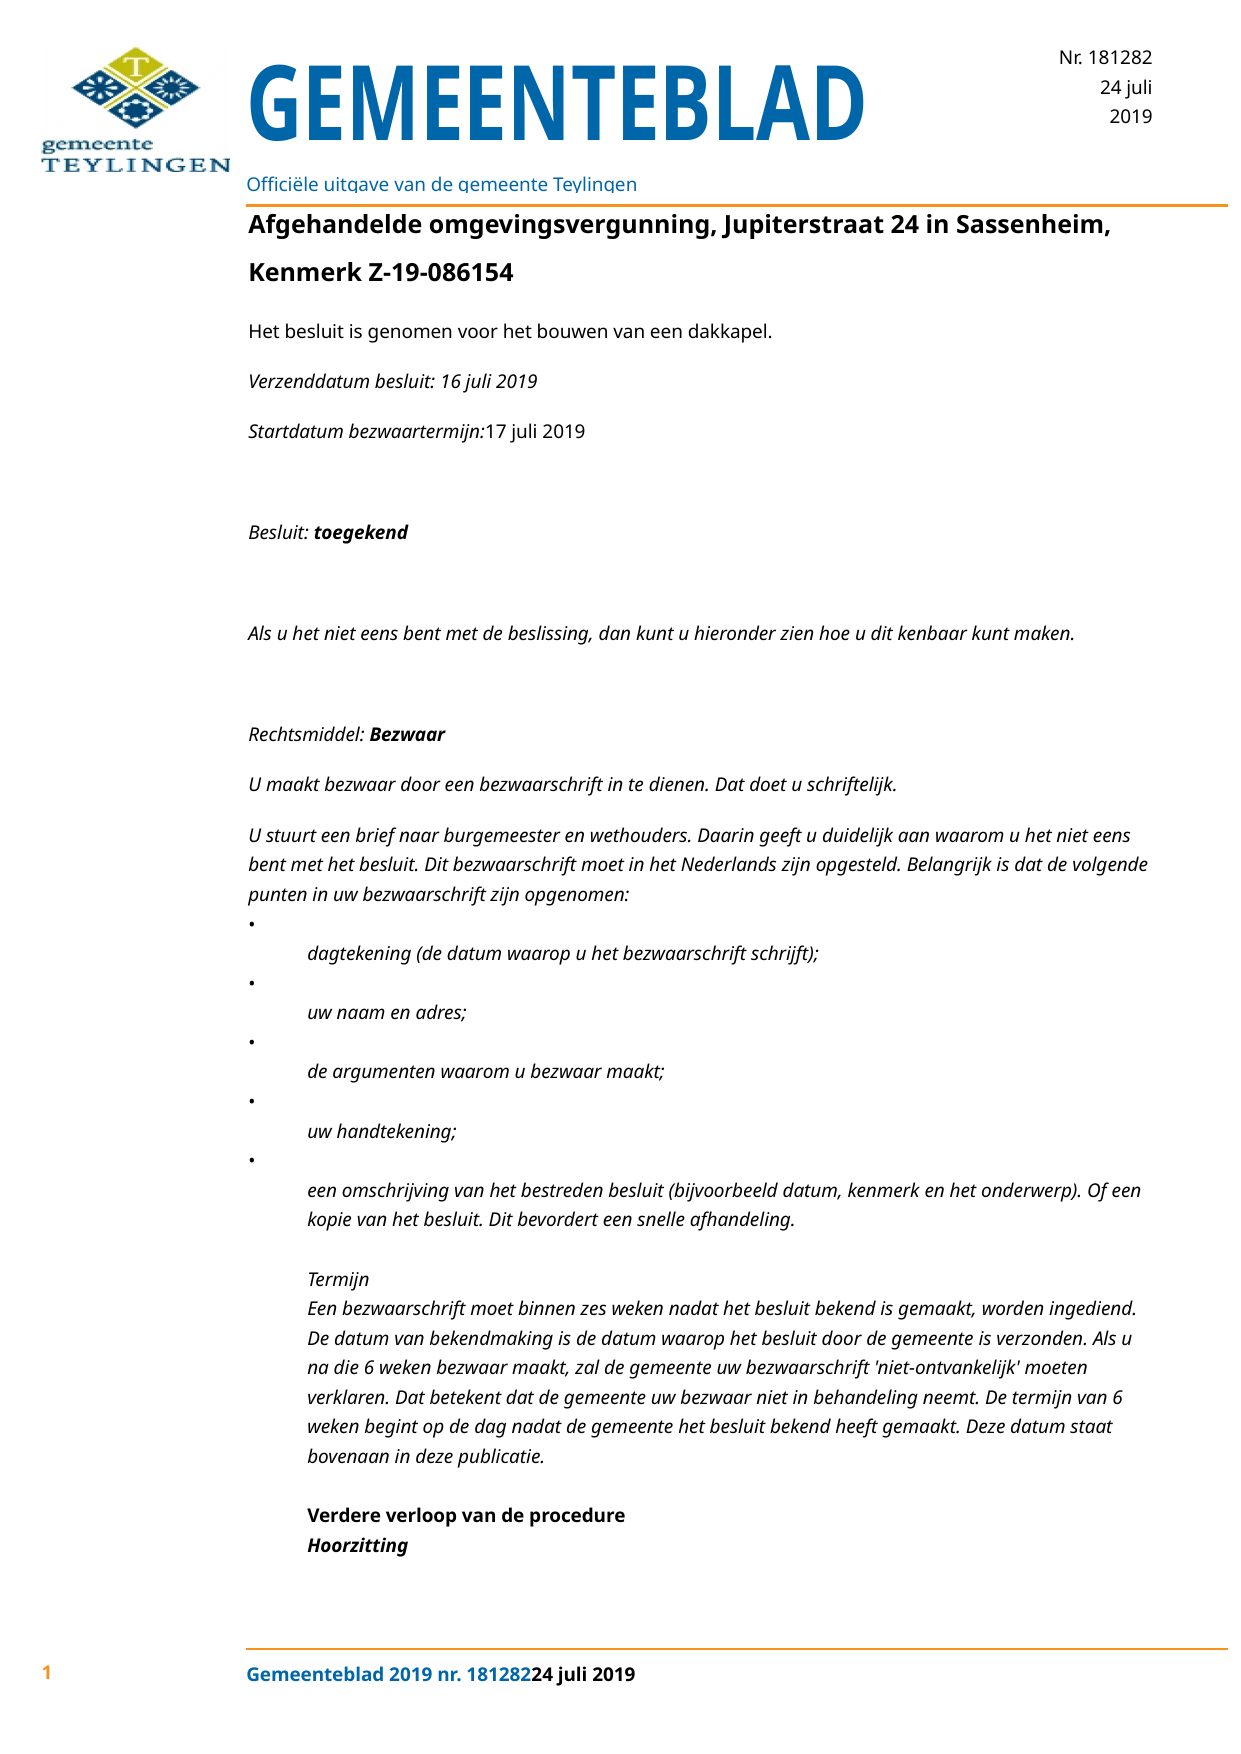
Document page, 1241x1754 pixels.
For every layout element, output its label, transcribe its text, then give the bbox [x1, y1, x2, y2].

text Afgehandelde omgevingsvergunning, Jupiterstraat 24 in Sassenheim, Kenmerk Z-19-086154 [248, 207, 1152, 288]
list de argumenten waarom u bezwaar maakt; [248, 1059, 1152, 1084]
list uw naam en adres; [248, 999, 1152, 1025]
text Verzenddatum besluit: 16 juli 2019 [248, 368, 1152, 394]
text Als u het niet eens bent met de beslissing, dan kunt u hieronder zien hoe u dit kenbaar kunt maken. [248, 620, 1152, 646]
list dagtekening (de datum waarop u het bezwaarschrift schrijft); [248, 940, 1152, 966]
text Besluit: toegekend [248, 519, 1152, 545]
list Verdere verloop van de procedure [248, 1502, 1152, 1528]
text Startdatum bezwaartermijn:17 juli 2019 [248, 419, 1152, 444]
list Hoorzitting [248, 1532, 1152, 1558]
list een omschrijving van het bestreden besluit (bijvoorbeeld datum, kenmerk en het onderwerp). Of een kopie van het besluit. Dit bevordert een snelle afhandeling. [248, 1177, 1152, 1232]
text U maakt bezwaar door een bezwaarschrift in te dienen. Dat doet u schriftelijk. [248, 772, 1152, 797]
text Rechtsmiddel: Bezwaar [248, 721, 1152, 747]
text Het besluit is genomen voor het bouwen van een dakkapel. [248, 318, 1152, 344]
picture [41, 47, 231, 172]
list uw handtekening; [248, 1118, 1152, 1144]
list Termijn [248, 1266, 1152, 1292]
text U stuurt een brief naar burgemeester en wethouders. Daarin geeft u duidelijk aan waarom u het niet eens bent met het besluit. Dit bezwaarschrift moet in het Nederlands zijn opgesteld. Belangrijk is dat de volgende punten in uw bezwaarschrift zijn opgenomen: [248, 822, 1152, 907]
list Een bezwaarschrift moet binnen zes weken nadat het besluit bekend is gemaakt, worden ingediend. De datum van bekendmaking is de datum waarop het besluit door de gemeente is verzonden. Als u na die 6 weken bezwaar maakt, zal de gemeente uw bezwaarschrift 'niet-ontvankelijk' moeten verklaren. Dat betekent dat de gemeente uw bezwaar niet in behandeling neemt. De termijn van 6 weken begint op de dag nadat de gemeente het besluit bekend heeft gemaakt. Deze datum staat bovenaan in deze publicatie. [248, 1295, 1152, 1469]
